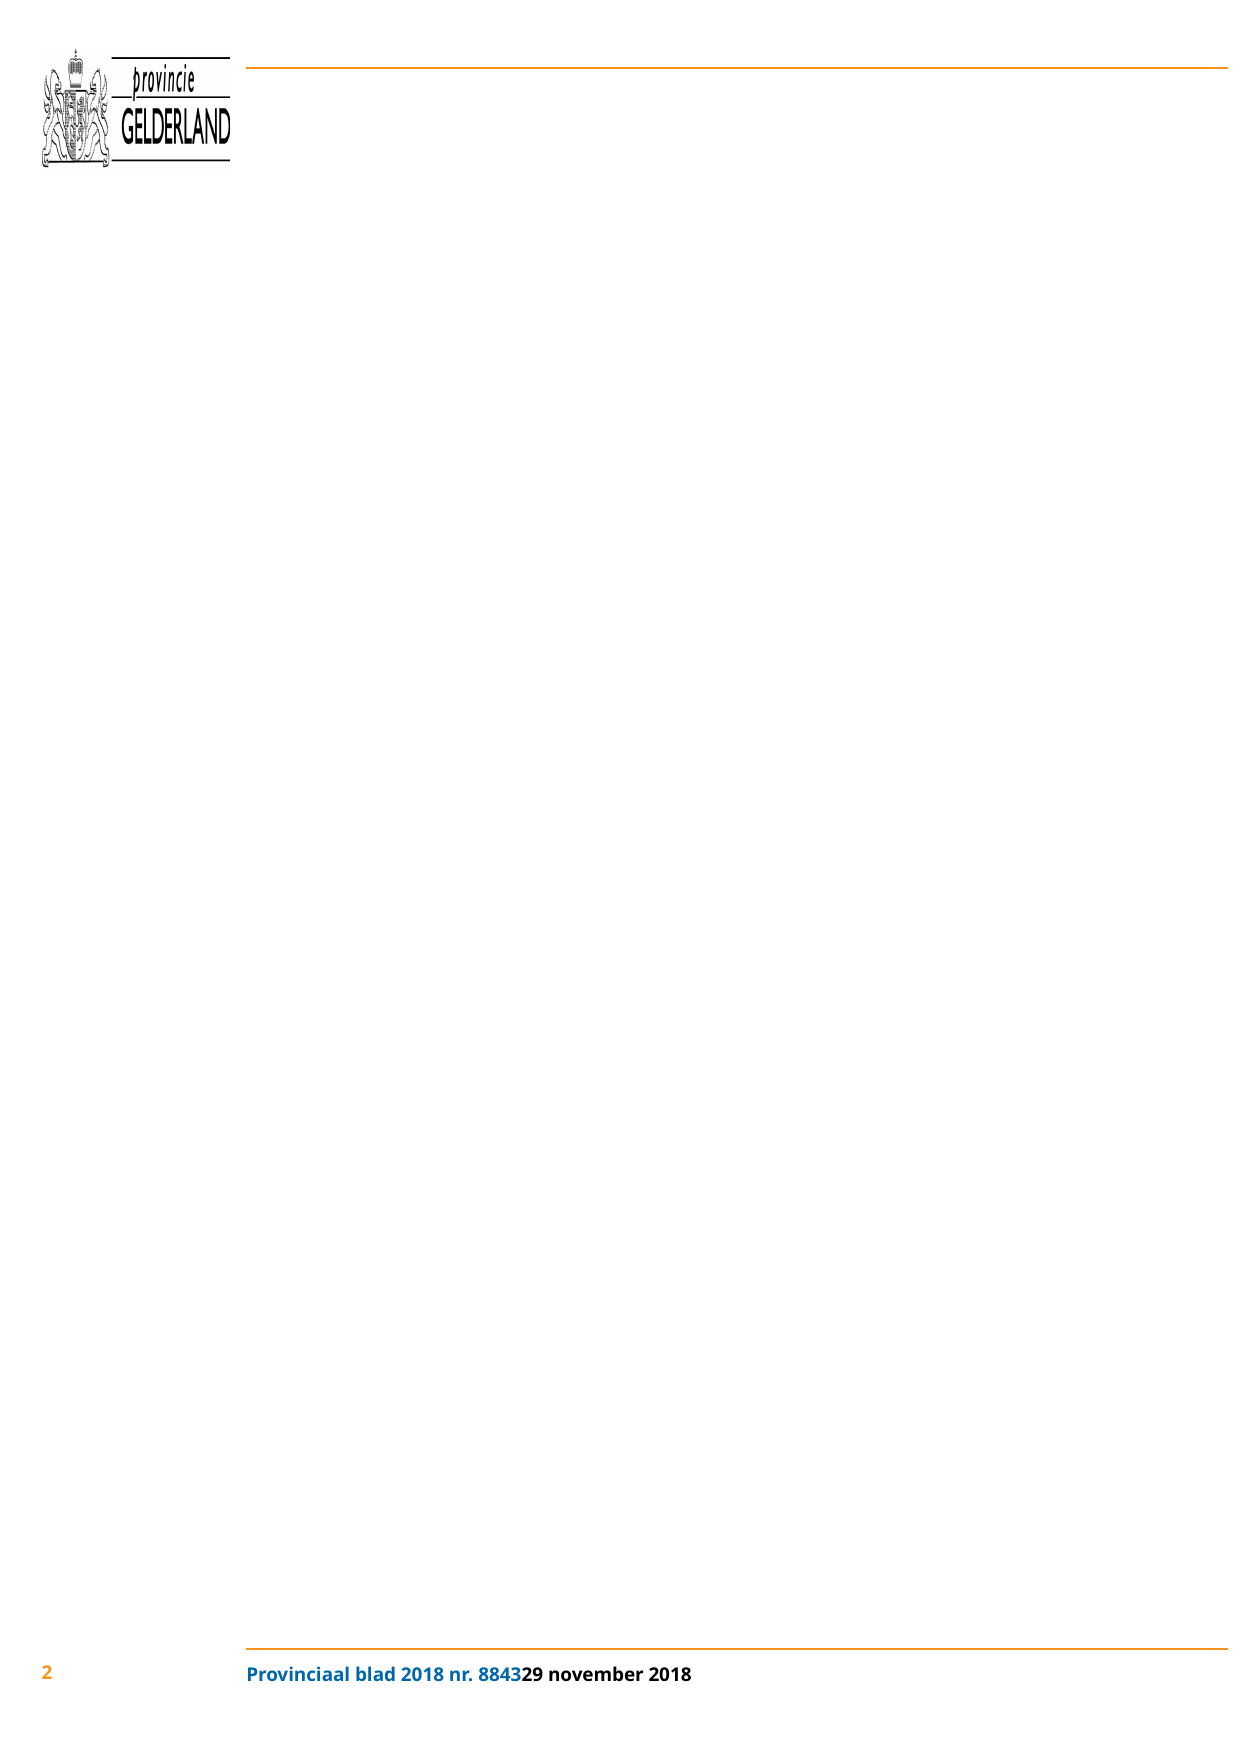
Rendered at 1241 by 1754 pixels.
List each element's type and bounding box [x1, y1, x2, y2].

picture [41, 47, 231, 172]
